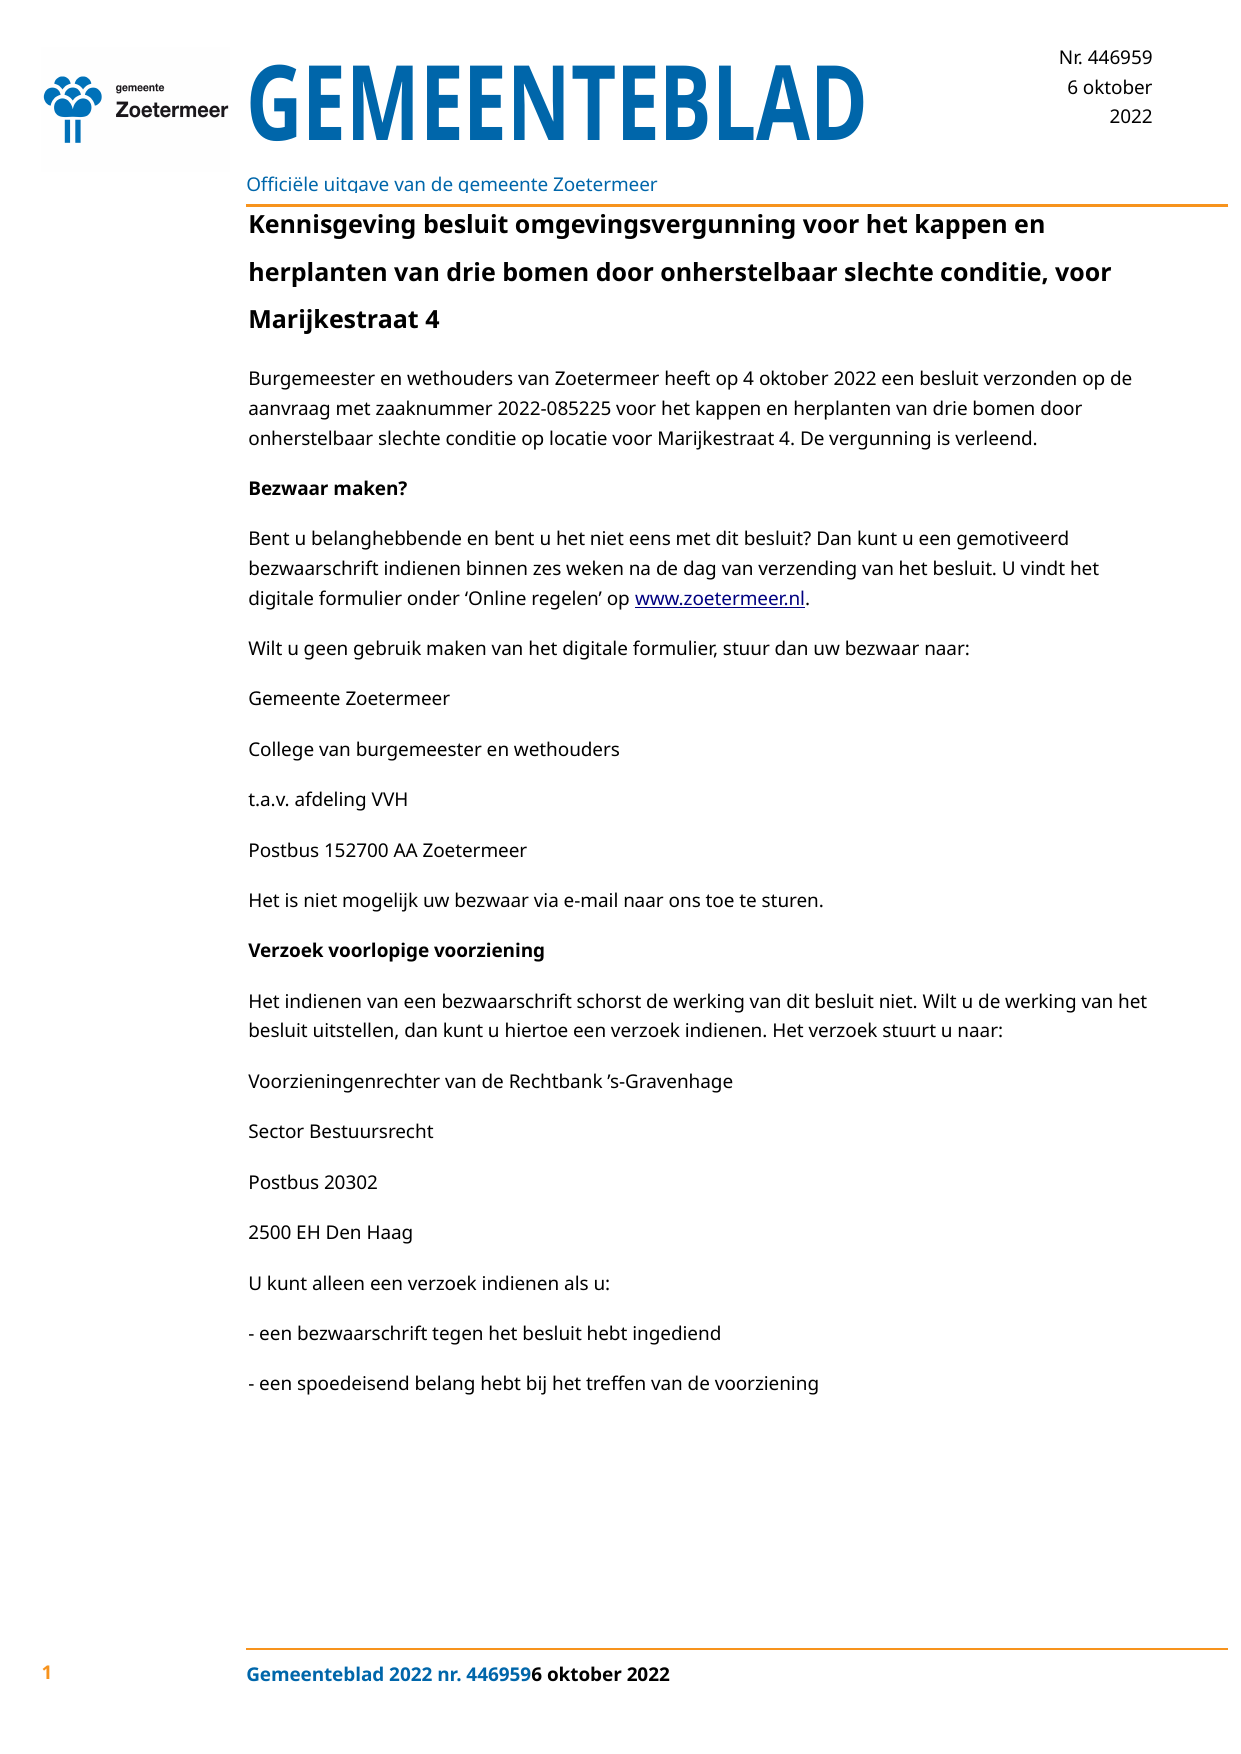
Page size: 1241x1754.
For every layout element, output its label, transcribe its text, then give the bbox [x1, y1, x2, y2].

text Sector Bestuursrecht [248, 1118, 1152, 1144]
text Het indienen van een bezwaarschrift schorst de werking van dit besluit niet. Wilt u de werking van het besluit uitstellen, dan kunt u hiertoe een verzoek indienen. Het verzoek stuurt u naar: [248, 988, 1152, 1043]
text College van burgemeester en wethouders [248, 736, 1152, 762]
text Gemeente Zoetermeer [248, 686, 1152, 711]
text Voorzieningenrechter van de Rechtbank ’s-Gravenhage [248, 1068, 1152, 1094]
text U kunt alleen een verzoek indienen als u: [248, 1270, 1152, 1295]
text Wilt u geen gebruik maken van het digitale formulier, stuur dan uw bezwaar naar: [248, 635, 1152, 661]
text Het is niet mogelijk uw bezwaar via e-mail naar ons toe te sturen. [248, 887, 1152, 913]
text Verzoek voorlopige voorziening [248, 938, 1152, 963]
text Bent u belanghebbende en bent u het niet eens met dit besluit? Dan kunt u een gemotiveerd bezwaarschrift indienen binnen zes weken na de dag van verzending van het besluit. U vindt het digitale formulier onder ‘Online regelen’ op www.zoetermeer.nl. [248, 526, 1152, 610]
text Postbus 152700 AA Zoetermeer [248, 837, 1152, 862]
text Burgemeester en wethouders van Zoetermeer heeft op 4 oktober 2022 een besluit verzonden op de aanvraag met zaaknummer 2022-085225 voor het kappen en herplanten van drie bomen door onherstelbaar slechte conditie op locatie voor Marijkestraat 4. De vergunning is verleend. [248, 366, 1152, 450]
text - een bezwaarschrift tegen het besluit hebt ingediend [248, 1320, 1152, 1346]
text Postbus 20302 [248, 1169, 1152, 1194]
text Kennisgeving besluit omgevingsvergunning voor het kappen en herplanten van drie bomen door onherstelbaar slechte conditie, voor Marijkestraat 4 [248, 207, 1152, 336]
picture [41, 47, 231, 172]
text t.a.v. afdeling VVH [248, 786, 1152, 812]
text 2500 EH Den Haag [248, 1219, 1152, 1245]
text - een spoedeisend belang hebt bij het treffen van de voorziening [248, 1371, 1152, 1396]
text Bezwaar maken? [248, 475, 1152, 501]
